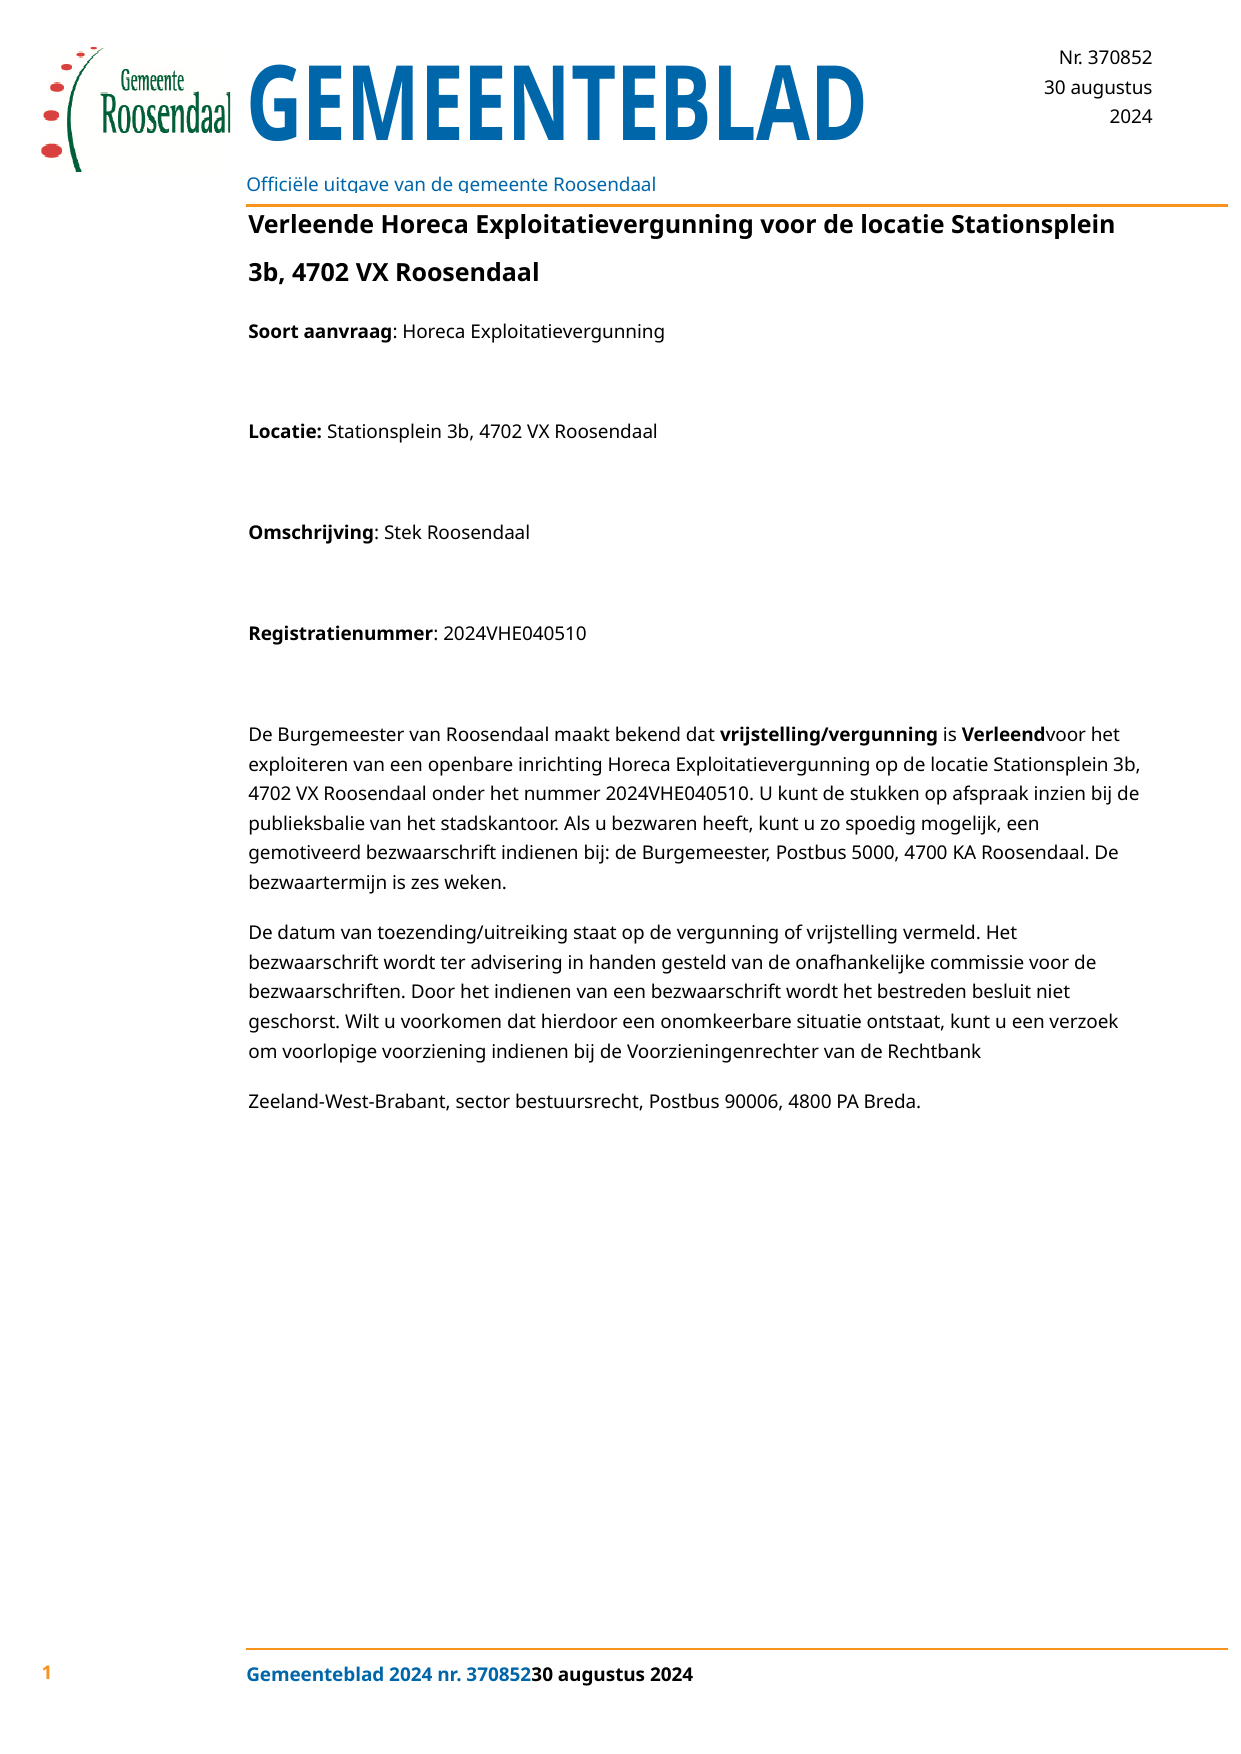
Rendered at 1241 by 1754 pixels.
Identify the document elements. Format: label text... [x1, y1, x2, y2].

text Soort aanvraag: Horeca Exploitatievergunning [248, 318, 1152, 344]
text Zeeland-West-Brabant, sector bestuursrecht, Postbus 90006, 4800 PA Breda. [248, 1088, 1152, 1114]
text De datum van toezending/uitreiking staat op de vergunning of vrijstelling vermeld. Het bezwaarschrift wordt ter advisering in handen gesteld van de onafhankelijke commissie voor de bezwaarschriften. Door het indienen van een bezwaarschrift wordt het bestreden besluit niet geschorst. Wilt u voorkomen dat hierdoor een onomkeerbare situatie ontstaat, kunt u een verzoek om voorlopige voorziening indienen bij de Voorzieningenrechter van de Rechtbank [248, 919, 1152, 1064]
text Verleende Horeca Exploitatievergunning voor de locatie Stationsplein 3b, 4702 VX Roosendaal [248, 207, 1152, 288]
text De Burgemeester van Roosendaal maakt bekend dat vrijstelling/vergunning is Verleendvoor het exploiteren van een openbare inrichting Horeca Exploitatievergunning op de locatie Stationsplein 3b, 4702 VX Roosendaal onder het nummer 2024VHE040510. U kunt de stukken op afspraak inzien bij de publieksbalie van het stadskantoor. Als u bezwaren heeft, kunt u zo spoedig mogelijk, een gemotiveerd bezwaarschrift indienen bij: de Burgemeester, Postbus 5000, 4700 KA Roosendaal. De bezwaartermijn is zes weken. [248, 721, 1152, 895]
text Omschrijving: Stek Roosendaal [248, 519, 1152, 545]
text Registratienummer: 2024VHE040510 [248, 620, 1152, 646]
picture [41, 47, 231, 172]
text Locatie: Stationsplein 3b, 4702 VX Roosendaal [248, 419, 1152, 444]
